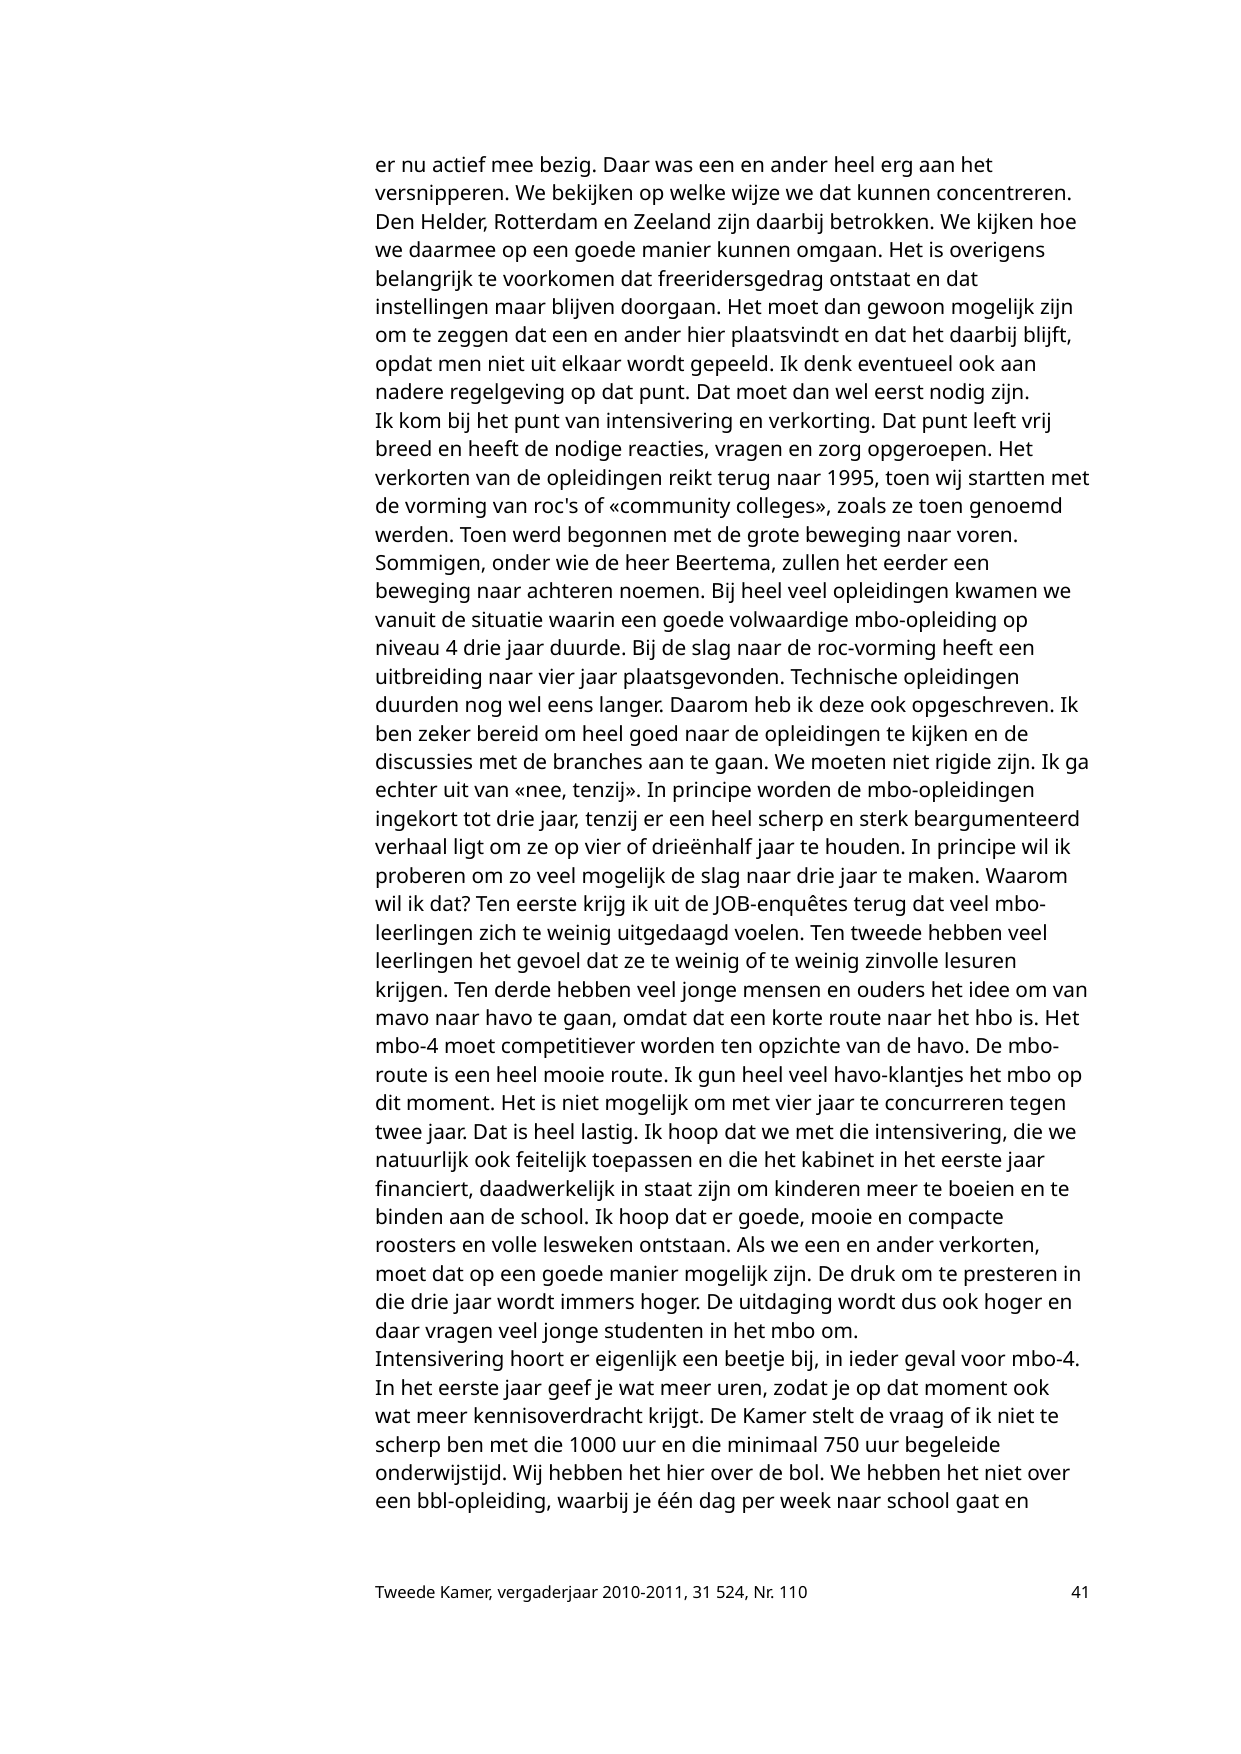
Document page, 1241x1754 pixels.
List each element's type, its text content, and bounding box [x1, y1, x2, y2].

text Intensivering hoort er eigenlijk een beetje bij, in ieder geval voor mbo-4. In het eerste jaar geef je wat meer uren, zodat je op dat moment ook wat meer kennisoverdracht krijgt. De Kamer stelt de vraag of ik niet te scherp ben met die 1000 uur en die minimaal 750 uur begeleide onderwijstijd. Wij hebben het hier over de bol. We hebben het niet over een bbl-opleiding, waarbij je één dag per week naar school gaat en [375, 1344, 1090, 1515]
text Ik kom bij het punt van intensivering en verkorting. Dat punt leeft vrij breed en heeft de nodige reacties, vragen en zorg opgeroepen. Het verkorten van de opleidingen reikt terug naar 1995, toen wij startten met de vorming van roc's of «community colleges», zoals ze toen genoemd werden. Toen werd begonnen met de grote beweging naar voren. Sommigen, onder wie de heer Beertema, zullen het eerder een beweging naar achteren noemen. Bij heel veel opleidingen kwamen we vanuit de situatie waarin een goede volwaardige mbo-opleiding op niveau 4 drie jaar duurde. Bij de slag naar de roc-vorming heeft een uitbreiding naar vier jaar plaatsgevonden. Technische opleidingen duurden nog wel eens langer. Daarom heb ik deze ook opgeschreven. Ik ben zeker bereid om heel goed naar de opleidingen te kijken en de discussies met de branches aan te gaan. We moeten niet rigide zijn. Ik ga echter uit van «nee, tenzij». In principe worden de mbo-opleidingen ingekort tot drie jaar, tenzij er een heel scherp en sterk beargumenteerd verhaal ligt om ze op vier of drieënhalf jaar te houden. In principe wil ik proberen om zo veel mogelijk de slag naar drie jaar te maken. Waarom wil ik dat? Ten eerste krijg ik uit de JOB-enquêtes terug dat veel mbo-leerlingen zich te weinig uitgedaagd voelen. Ten tweede hebben veel leerlingen het gevoel dat ze te weinig of te weinig zinvolle lesuren krijgen. Ten derde hebben veel jonge mensen en ouders het idee om van mavo naar havo te gaan, omdat dat een korte route naar het hbo is. Het mbo-4 moet competitiever worden ten opzichte van de havo. De mbo-route is een heel mooie route. Ik gun heel veel havo-klantjes het mbo op dit moment. Het is niet mogelijk om met vier jaar te concurreren tegen twee jaar. Dat is heel lastig. Ik hoop dat we met die intensivering, die we natuurlijk ook feitelijk toepassen en die het kabinet in het eerste jaar financiert, daadwerkelijk in staat zijn om kinderen meer te boeien en te binden aan de school. Ik hoop dat er goede, mooie en compacte roosters en volle lesweken ontstaan. Als we een en ander verkorten, moet dat op een goede manier mogelijk zijn. De druk om te presteren in die drie jaar wordt immers hoger. De uitdaging wordt dus ook hoger en daar vragen veel jonge studenten in het mbo om. [375, 406, 1090, 1344]
text er nu actief mee bezig. Daar was een en ander heel erg aan het versnipperen. We bekijken op welke wijze we dat kunnen concentreren. Den Helder, Rotterdam en Zeeland zijn daarbij betrokken. We kijken hoe we daarmee op een goede manier kunnen omgaan. Het is overigens belangrijk te voorkomen dat freeridersgedrag ontstaat en dat instellingen maar blijven doorgaan. Het moet dan gewoon mogelijk zijn om te zeggen dat een en ander hier plaatsvindt en dat het daarbij blijft, opdat men niet uit elkaar wordt gepeeld. Ik denk eventueel ook aan nadere regelgeving op dat punt. Dat moet dan wel eerst nodig zijn. [375, 150, 1090, 406]
